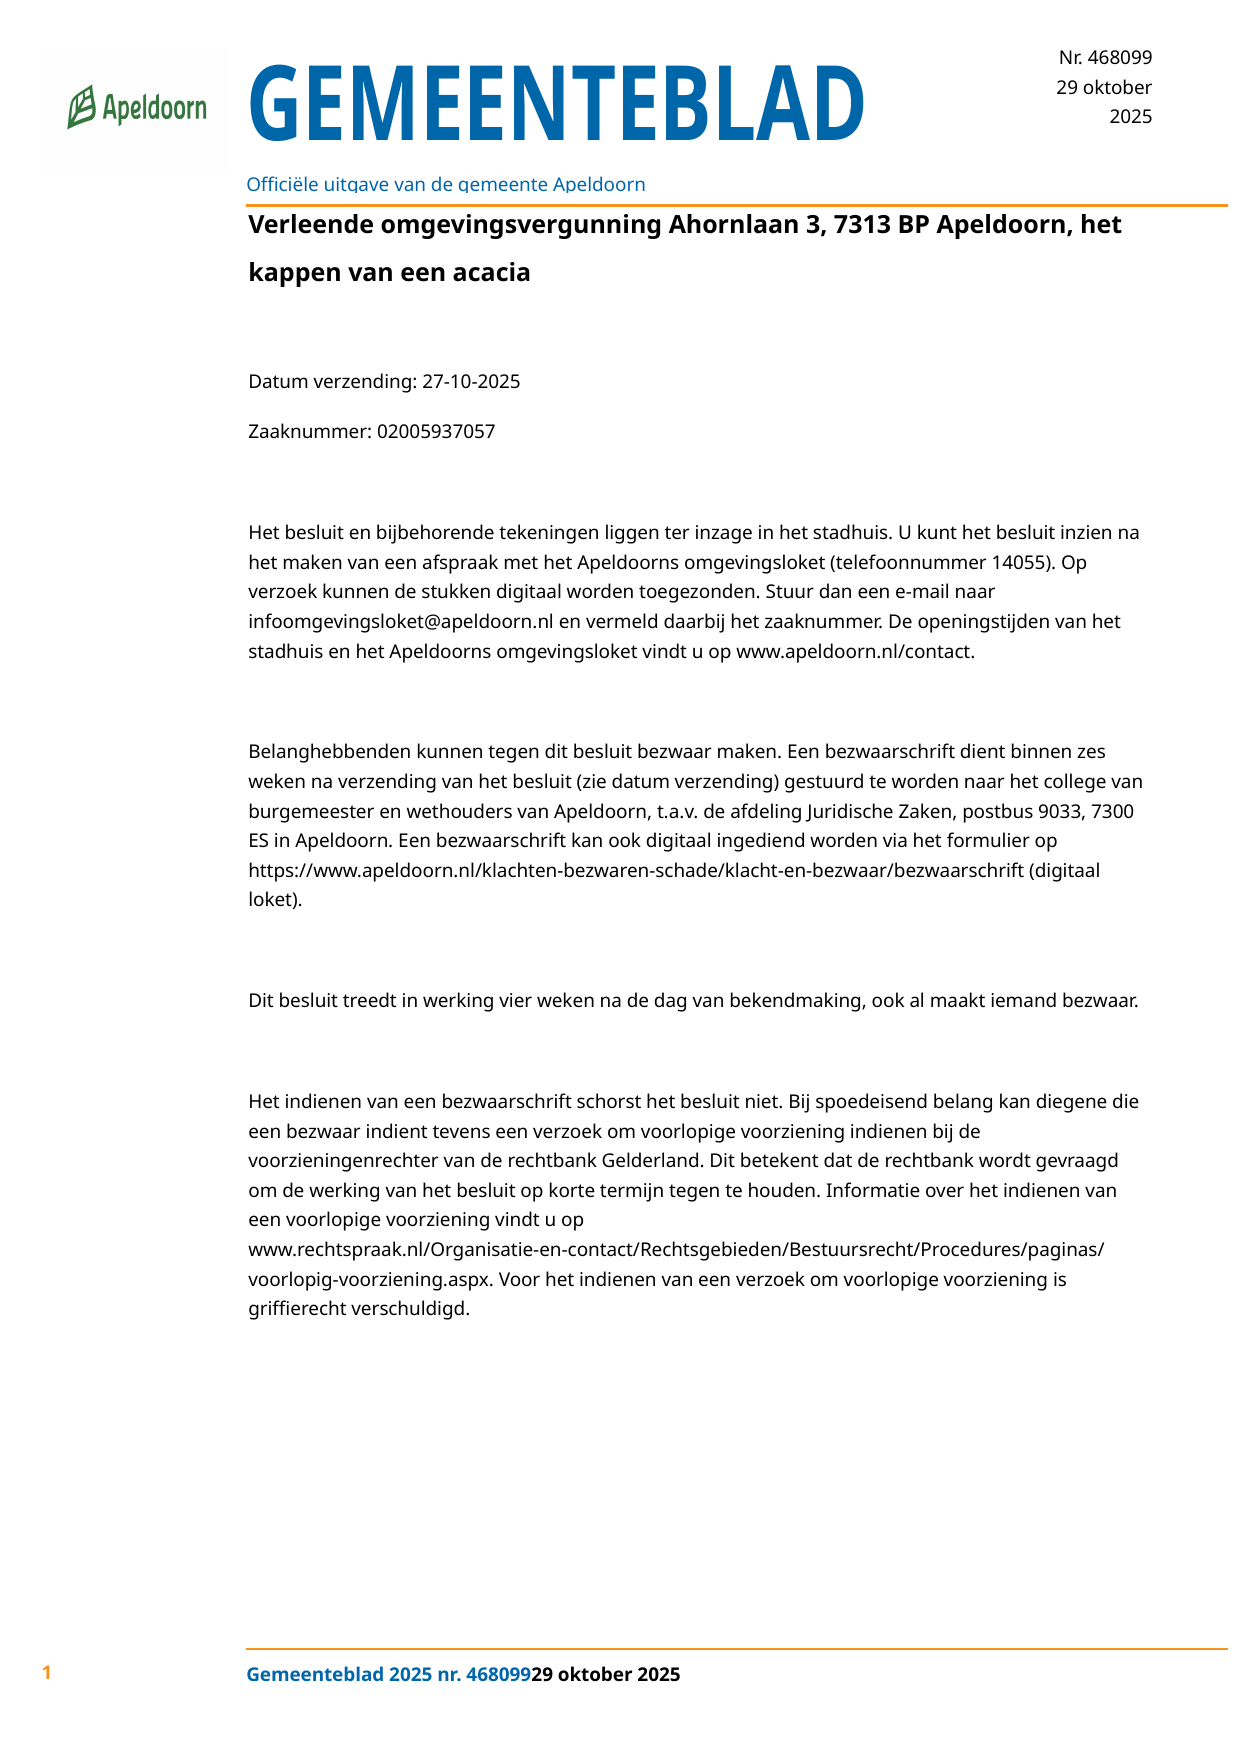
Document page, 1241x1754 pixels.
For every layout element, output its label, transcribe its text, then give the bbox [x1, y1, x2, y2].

text Belanghebbenden kunnen tegen dit besluit bezwaar maken. Een bezwaarschrift dient binnen zes weken na verzending van het besluit (zie datum verzending) gestuurd te worden naar het college van burgemeester en wethouders van Apeldoorn, t.a.v. de afdeling Juridische Zaken, postbus 9033, 7300 ES in Apeldoorn. Een bezwaarschrift kan ook digitaal ingediend worden via het formulier op https://www.apeldoorn.nl/klachten-bezwaren-schade/klacht-en-bezwaar/bezwaarschrift (digitaal loket). [248, 739, 1152, 912]
text Dit besluit treedt in werking vier weken na de dag van bekendmaking, ook al maakt iemand bezwaar. [248, 987, 1152, 1013]
text Datum verzending: 27-10-2025 [248, 368, 1152, 394]
text Zaaknummer: 02005937057 [248, 419, 1152, 444]
text Het indienen van een bezwaarschrift schorst het besluit niet. Bij spoedeisend belang kan diegene die een bezwaar indient tevens een verzoek om voorlopige voorziening indienen bij de voorzieningenrechter van de rechtbank Gelderland. Dit betekent dat de rechtbank wordt gevraagd om de werking van het besluit op korte termijn tegen te houden. Informatie over het indienen van een voorlopige voorziening vindt u op www.rechtspraak.nl/Organisatie-en-contact/Rechtsgebieden/Bestuursrecht/Procedures/paginas/voorlopig-voorziening.aspx. Voor het indienen van een verzoek om voorlopige voorziening is griffierecht verschuldigd. [248, 1088, 1152, 1321]
picture [41, 47, 231, 172]
text Het besluit en bijbehorende tekeningen liggen ter inzage in het stadhuis. U kunt het besluit inzien na het maken van een afspraak met het Apeldoorns omgevingsloket (telefoonnummer 14055). Op verzoek kunnen de stukken digitaal worden toegezonden. Stuur dan een e-mail naar infoomgevingsloket@apeldoorn.nl en vermeld daarbij het zaaknummer. De openingstijden van het stadhuis en het Apeldoorns omgevingsloket vindt u op www.apeldoorn.nl/contact. [248, 519, 1152, 664]
text Verleende omgevingsvergunning Ahornlaan 3, 7313 BP Apeldoorn, het kappen van een acacia [248, 207, 1152, 288]
